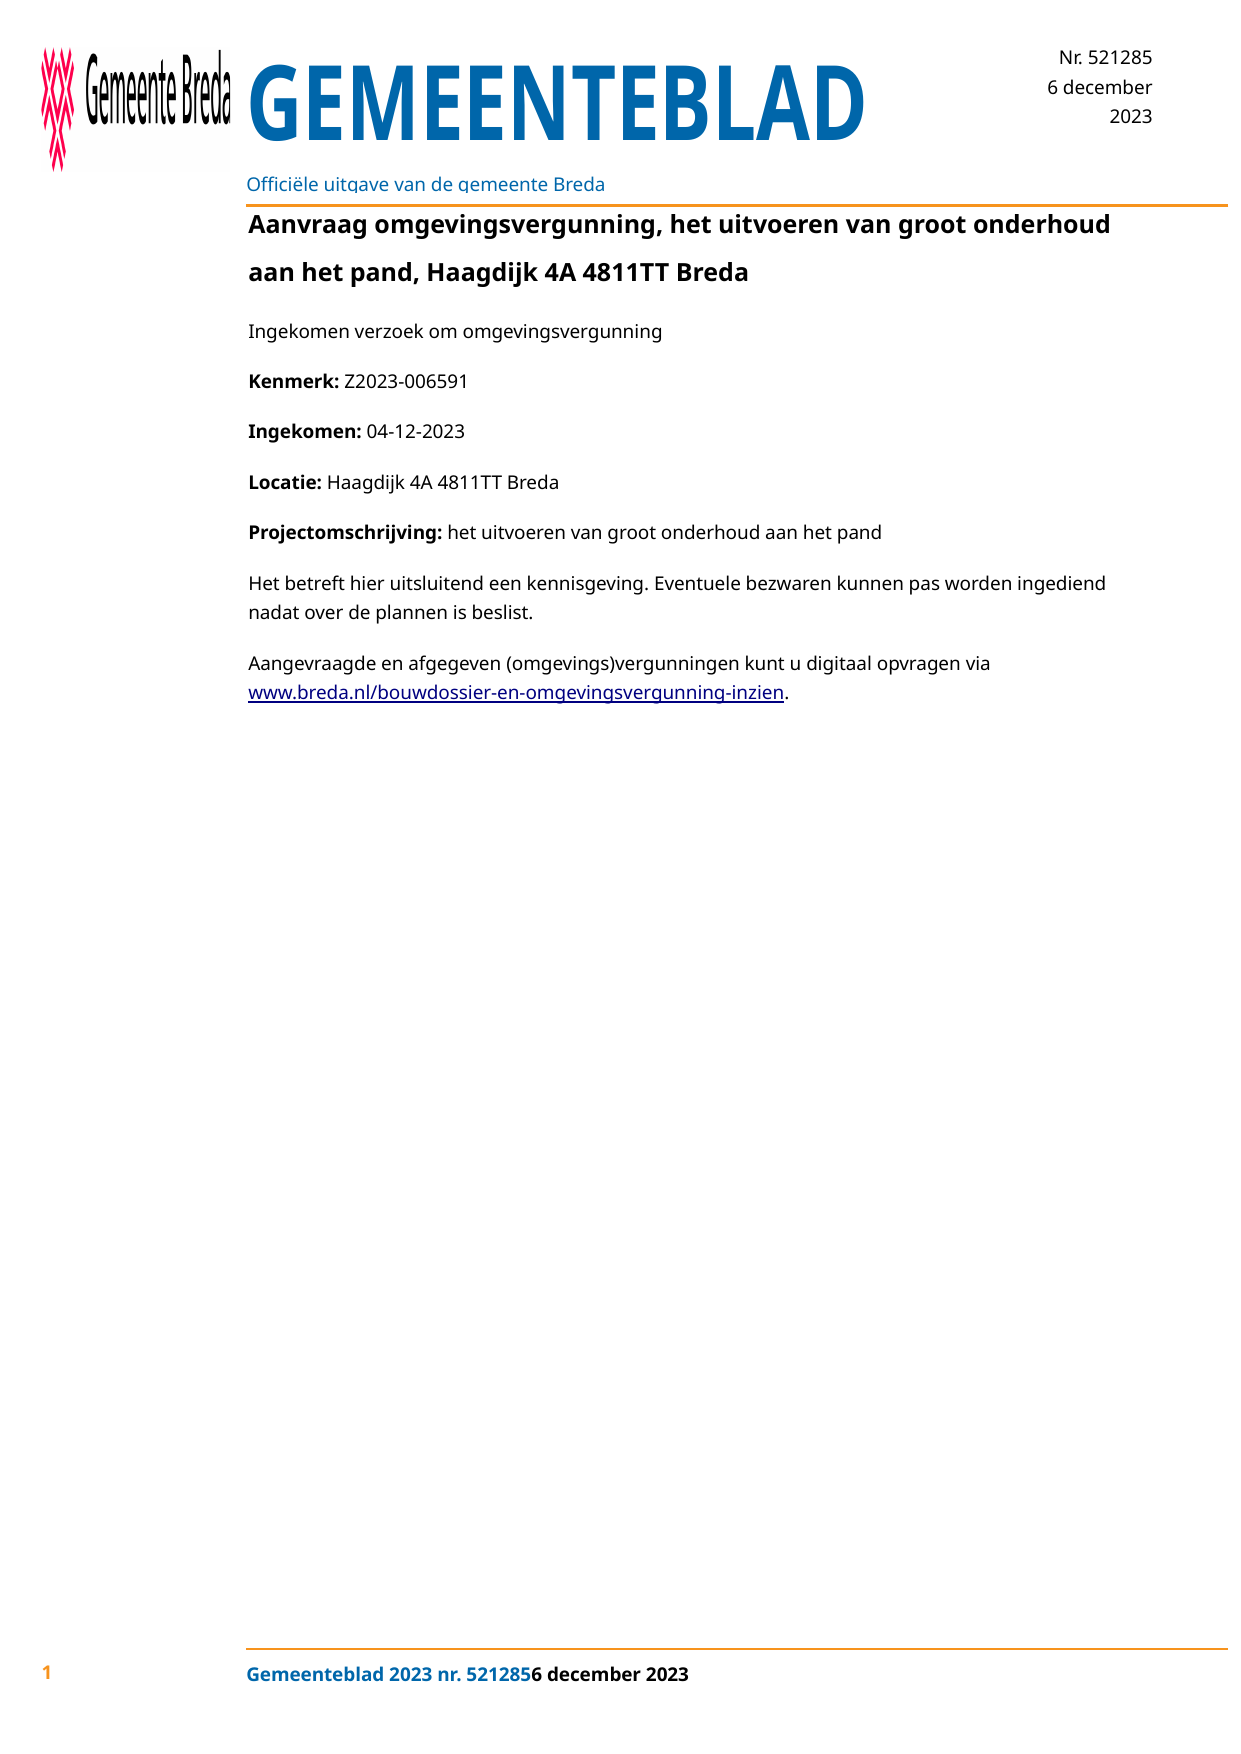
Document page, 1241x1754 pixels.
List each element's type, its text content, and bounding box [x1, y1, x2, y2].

text Kenmerk: Z2023-006591 [248, 368, 1152, 394]
text Aanvraag omgevingsvergunning, het uitvoeren van groot onderhoud aan het pand, Haagdijk 4A 4811TT Breda [248, 207, 1152, 288]
text Locatie: Haagdijk 4A 4811TT Breda [248, 469, 1152, 495]
picture [41, 47, 231, 172]
text Projectomschrijving: het uitvoeren van groot onderhoud aan het pand [248, 519, 1152, 545]
text Het betreft hier uitsluitend een kennisgeving. Eventuele bezwaren kunnen pas worden ingediend nadat over de plannen is beslist. [248, 570, 1152, 625]
text Ingekomen: 04-12-2023 [248, 419, 1152, 444]
text Ingekomen verzoek om omgevingsvergunning [248, 318, 1152, 344]
text Aangevraagde en afgegeven (omgevings)vergunningen kunt u digitaal opvragen via www.breda.nl/bouwdossier-en-omgevingsvergunning-inzien. [248, 650, 1152, 705]
